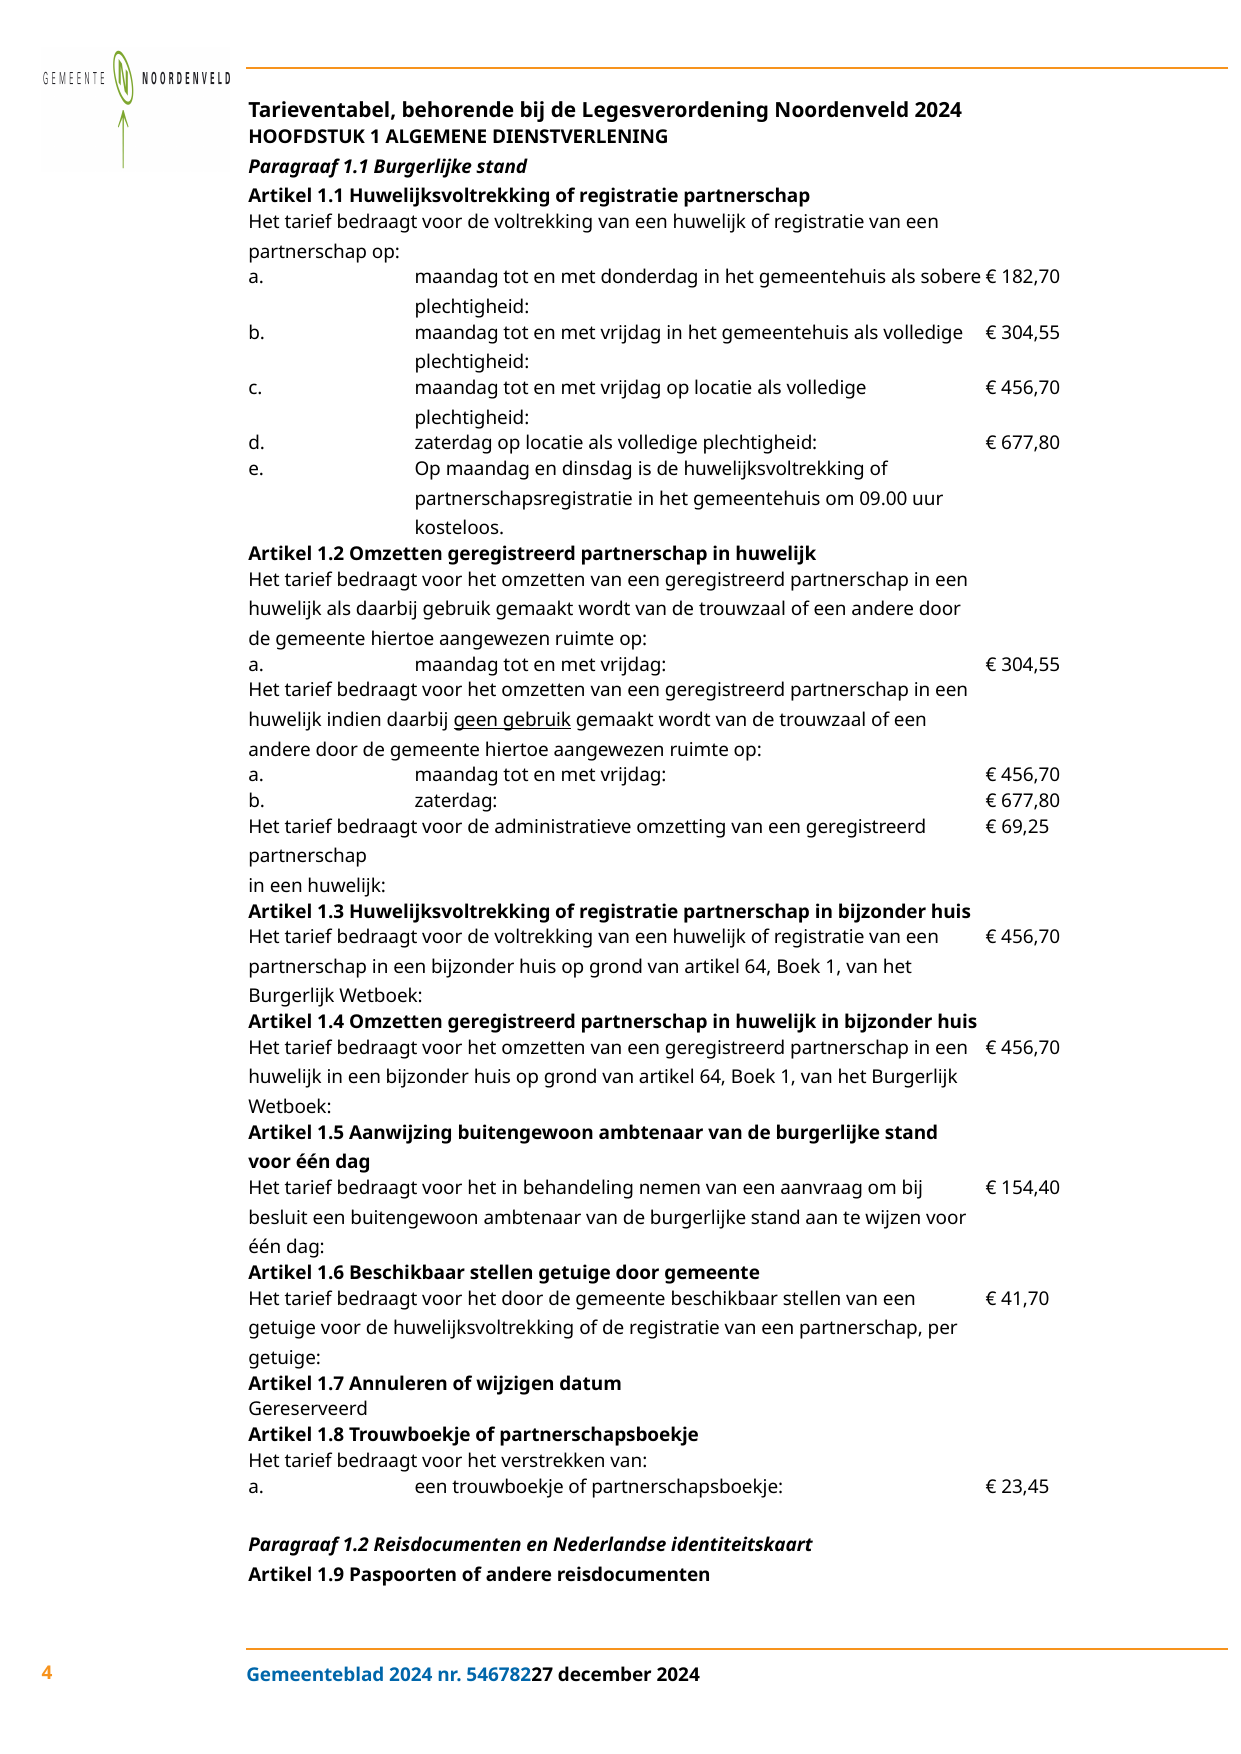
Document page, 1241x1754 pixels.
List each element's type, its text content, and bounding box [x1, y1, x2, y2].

table_cell [985, 1259, 1152, 1285]
table_cell [985, 1009, 1152, 1034]
table_cell € 304,55 [985, 319, 1152, 374]
table_cell Het tarief bedraagt voor het verstrekken van: [248, 1447, 985, 1473]
table_cell [985, 677, 1152, 761]
table_cell Het tarief bedraagt voor het door de gemeente beschikbaar stellen van een getuige voor de huwelijksvoltrekking of de registratie van een partnerschap, per getuige: [248, 1285, 985, 1370]
text Paragraaf 1.2 Reisdocumenten en Nederlandse identiteitskaart [248, 1531, 1152, 1557]
table_cell zaterdag: [414, 787, 985, 813]
table_cell € 456,70 [985, 924, 1152, 1008]
table_cell maandag tot en met vrijdag: [414, 651, 985, 677]
table_cell c. [248, 374, 414, 429]
table_cell a. [248, 651, 414, 677]
table_cell a. [248, 264, 414, 319]
table_cell maandag tot en met vrijdag op locatie als volledige plechtigheid: [414, 374, 985, 429]
table_cell zaterdag op locatie als volledige plechtigheid: [414, 430, 985, 455]
table_cell € 69,25 [985, 813, 1152, 898]
table_cell a. [248, 761, 414, 787]
table_cell [985, 540, 1152, 566]
table_cell b. [248, 319, 414, 374]
table_cell Artikel 1.7 Annuleren of wijzigen datum [248, 1370, 985, 1396]
table_cell Op maandag en dinsdag is de huwelijksvoltrekking of partnerschapsregistratie in het gemeentehuis om 09.00 uur kosteloos. [414, 455, 985, 540]
table_header Artikel 1.9 Paspoorten of andere reisdocumenten [248, 1561, 1008, 1587]
table_cell Het tarief bedraagt voor de voltrekking van een huwelijk of registratie van een partnerschap in een bijzonder huis op grond van artikel 64, Boek 1, van het Burgerlijk Wetboek: [248, 924, 985, 1008]
table_cell Het tarief bedraagt voor de administratieve omzetting van een geregistreerd partnerschap in een huwelijk: [248, 813, 985, 898]
table_cell € 456,70 [985, 761, 1152, 787]
table_cell [985, 1421, 1152, 1447]
table_cell a. [248, 1473, 414, 1498]
table_cell Artikel 1.8 Trouwboekje of partnerschapsboekje [248, 1421, 985, 1447]
table_cell Artikel 1.6 Beschikbaar stellen getuige door gemeente [248, 1259, 985, 1285]
table_cell [985, 1447, 1152, 1473]
table_cell maandag tot en met donderdag in het gemeentehuis als sobere plechtigheid: [414, 264, 985, 319]
table_cell € 182,70 [985, 264, 1152, 319]
text HOOFDSTUK 1 ALGEMENE DIENSTVERLENING [248, 123, 1152, 149]
table_cell Artikel 1.2 Omzetten geregistreerd partnerschap in huwelijk [248, 540, 985, 566]
table_cell [985, 1396, 1152, 1421]
table_cell d. [248, 430, 414, 455]
table_header [985, 183, 1152, 208]
table_cell e. [248, 455, 414, 540]
table_header Artikel 1.1 Huwelijksvoltrekking of registratie partnerschap [248, 183, 985, 208]
table_cell Het tarief bedraagt voor het omzetten van een geregistreerd partnerschap in een huwelijk als daarbij gebruik gemaakt wordt van de trouwzaal of een andere door de gemeente hiertoe aangewezen ruimte op: [248, 566, 985, 651]
table_cell Gereserveerd [248, 1396, 985, 1421]
table_cell [985, 1370, 1152, 1396]
table_cell Het tarief bedraagt voor de voltrekking van een huwelijk of registratie van een partnerschap op: [248, 208, 985, 264]
table_cell € 456,70 [985, 1034, 1152, 1119]
table_cell Artikel 1.5 Aanwijzing buitengewoon ambtenaar van de burgerlijke stand voor één dag [248, 1119, 985, 1174]
table_cell b. [248, 787, 414, 813]
table_cell € 677,80 [985, 787, 1152, 813]
picture [41, 47, 231, 172]
table_cell [985, 1119, 1152, 1174]
table_cell maandag tot en met vrijdag in het gemeentehuis als volledige plechtigheid: [414, 319, 985, 374]
table_cell Het tarief bedraagt voor het in behandeling nemen van een aanvraag om bij besluit een buitengewoon ambtenaar van de burgerlijke stand aan te wijzen voor één dag: [248, 1174, 985, 1259]
table_cell Het tarief bedraagt voor het omzetten van een geregistreerd partnerschap in een huwelijk indien daarbij geen gebruik gemaakt wordt van de trouwzaal of een andere door de gemeente hiertoe aangewezen ruimte op: [248, 677, 985, 761]
table_cell € 304,55 [985, 651, 1152, 677]
table_header [1008, 1561, 1152, 1587]
text Paragraaf 1.1 Burgerlijke stand [248, 153, 1152, 179]
table_cell maandag tot en met vrijdag: [414, 761, 985, 787]
table_cell € 456,70 [985, 374, 1152, 429]
table_cell € 41,70 [985, 1285, 1152, 1370]
table_cell Artikel 1.4 Omzetten geregistreerd partnerschap in huwelijk in bijzonder huis [248, 1009, 985, 1034]
table_cell € 677,80 [985, 430, 1152, 455]
table_cell [985, 566, 1152, 651]
table_cell Artikel 1.3 Huwelijksvoltrekking of registratie partnerschap in bijzonder huis [248, 898, 985, 923]
table_cell een trouwboekje of partnerschapsboekje: [414, 1473, 985, 1498]
table_cell [985, 455, 1152, 540]
text Tarieventabel, behorende bij de Legesverordening Noordenveld 2024 [248, 95, 1152, 123]
table_cell € 23,45 [985, 1473, 1152, 1498]
table_cell € 154,40 [985, 1174, 1152, 1259]
table_cell Het tarief bedraagt voor het omzetten van een geregistreerd partnerschap in een huwelijk in een bijzonder huis op grond van artikel 64, Boek 1, van het Burgerlijk Wetboek: [248, 1034, 985, 1119]
table_cell [985, 898, 1152, 923]
table_cell [985, 208, 1152, 264]
